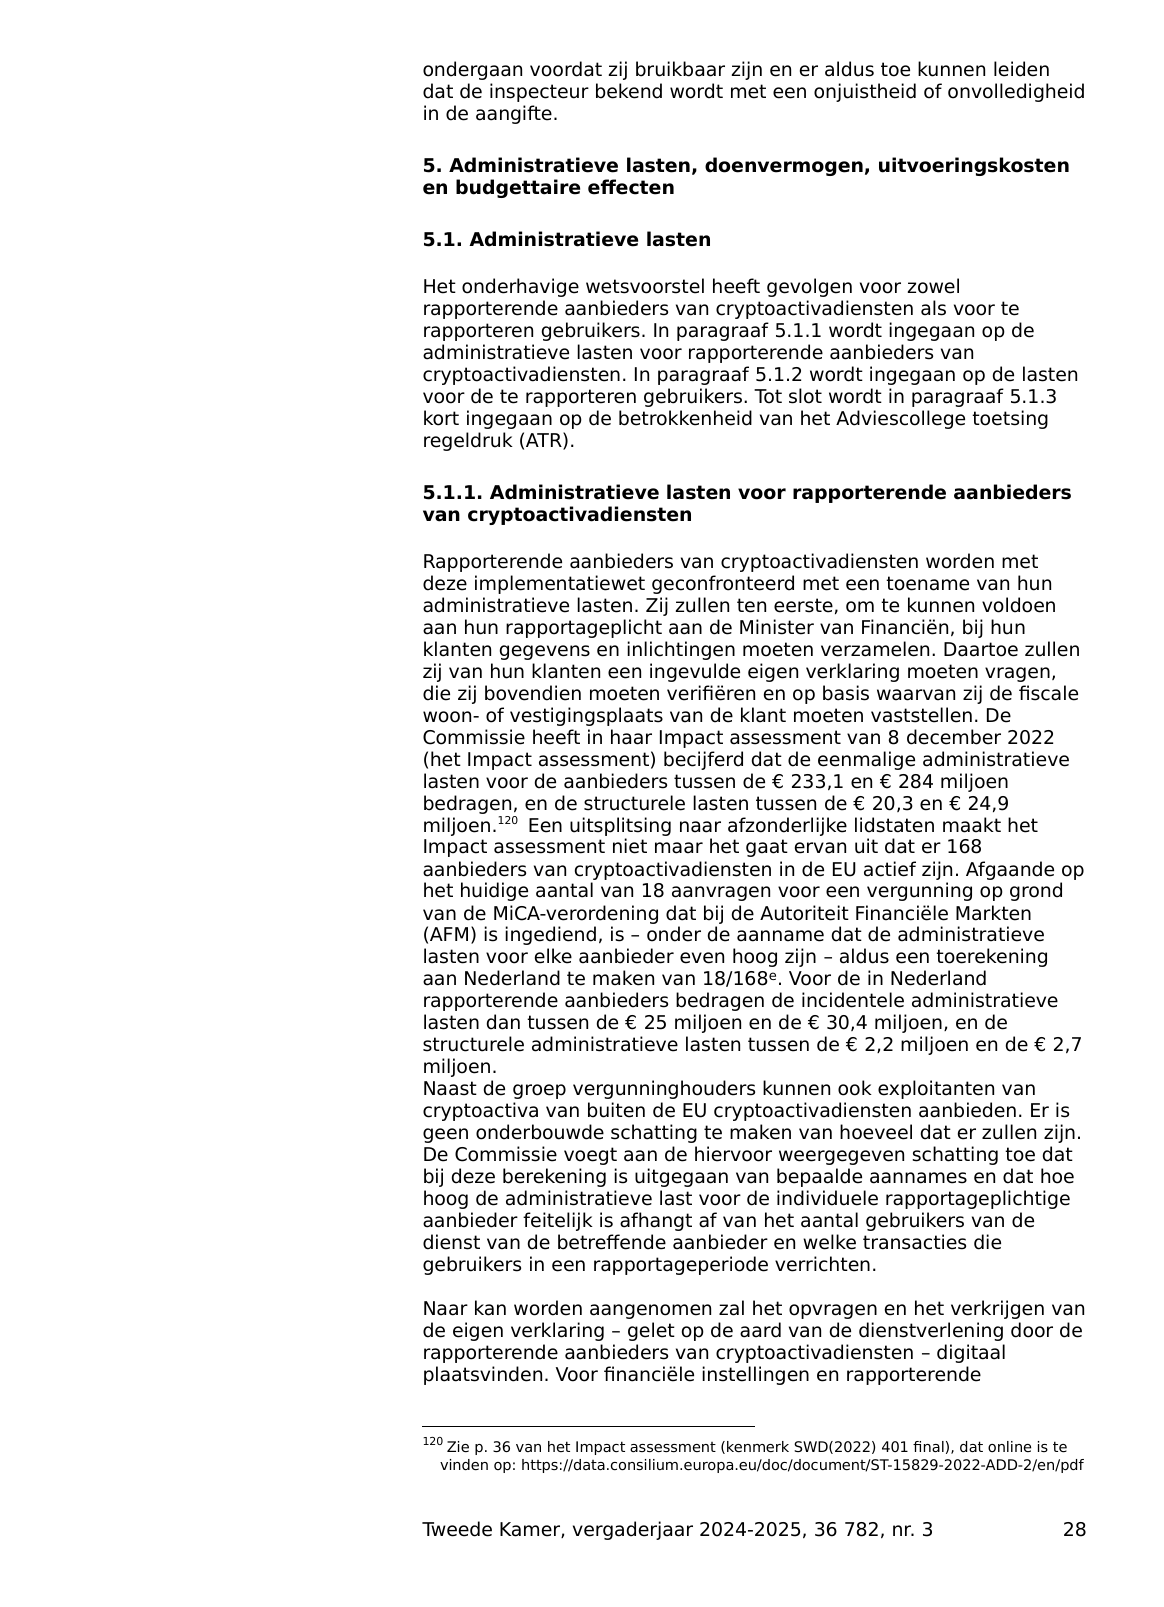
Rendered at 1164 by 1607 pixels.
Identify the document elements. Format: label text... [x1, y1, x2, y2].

subtitle 5.1.1. Administratieve lasten voor rapporterende aanbieders van cryptoactivadiensten [422, 482, 1087, 526]
text Zie p. 36 van het Impact assessment (kenmerk SWD(2022) 401 final), dat online is te vinden op: https://data.consilium.europa.eu/doc/document/ST-15829-2022-ADD-2/en/pdf [422, 1435, 1087, 1474]
subtitle 5.1. Administratieve lasten [422, 229, 1087, 251]
text Naast de groep vergunninghouders kunnen ook exploitanten van cryptoactiva van buiten de EU cryptoactivadiensten aanbieden. Er is geen onderbouwde schatting te maken van hoeveel dat er zullen zijn. De Commissie voegt aan de hiervoor weergegeven schatting toe dat bij deze berekening is uitgegaan van bepaalde aannames en dat hoe hoog de administratieve last voor de individuele rapportageplichtige aanbieder feitelijk is afhangt af van het aantal gebruikers van de dienst van de betreffende aanbieder en welke transacties die gebruikers in een rapportageperiode verrichten. [422, 1078, 1087, 1276]
text Rapporterende aanbieders van cryptoactivadiensten worden met deze implementatiewet geconfronteerd met een toename van hun administratieve lasten. Zij zullen ten eerste, om te kunnen voldoen aan hun rapportageplicht aan de Minister van Financiën, bij hun klanten gegevens en inlichtingen moeten verzamelen. Daartoe zullen zij van hun klanten een ingevulde eigen verklaring moeten vragen, die zij bovendien moeten verifiëren en op basis waarvan zij de fiscale woon- of vestigingsplaats van de klant moeten vaststellen. De Commissie heeft in haar Impact assessment van 8 december 2022 (het Impact assessment) becijferd dat de eenmalige administratieve lasten voor de aanbieders tussen de € 233,1 en € 284 miljoen bedragen, en de structurele lasten tussen de € 20,3 en € 24,9 miljoen. Een uitsplitsing naar afzonderlijke lidstaten maakt het Impact assessment niet maar het gaat ervan uit dat er 168 aanbieders van cryptoactivadiensten in de EU actief zijn. Afgaande op het huidige aantal van 18 aanvragen voor een vergunning op grond van de MiCA-verordening dat bij de Autoriteit Financiële Markten (AFM) is ingediend, is – onder de aanname dat de administratieve lasten voor elke aanbieder even hoog zijn – aldus een toerekening aan Nederland te maken van 18/168e. Voor de in Nederland rapporterende aanbieders bedragen de incidentele administratieve lasten dan tussen de € 25 miljoen en de € 30,4 miljoen, en de structurele administratieve lasten tussen de € 2,2 miljoen en de € 2,7 miljoen. [422, 551, 1087, 1078]
text Naar kan worden aangenomen zal het opvragen en het verkrijgen van de eigen verklaring – gelet op de aard van de dienstverlening door de rapporterende aanbieders van cryptoactivadiensten – digitaal plaatsvinden. Voor financiële instellingen en rapporterende [422, 1298, 1087, 1386]
text ondergaan voordat zij bruikbaar zijn en er aldus toe kunnen leiden dat de inspecteur bekend wordt met een onjuistheid of onvolledigheid in de aangifte. [422, 59, 1087, 125]
subtitle 5. Administratieve lasten, doenvermogen, uitvoeringskosten en budgettaire effecten [422, 155, 1087, 199]
text Het onderhavige wetsvoorstel heeft gevolgen voor zowel rapporterende aanbieders van cryptoactivadiensten als voor te rapporteren gebruikers. In paragraaf 5.1.1 wordt ingegaan op de administratieve lasten voor rapporterende aanbieders van cryptoactivadiensten. In paragraaf 5.1.2 wordt ingegaan op de lasten voor de te rapporteren gebruikers. Tot slot wordt in paragraaf 5.1.3 kort ingegaan op de betrokkenheid van het Adviescollege toetsing regeldruk (ATR). [422, 276, 1087, 452]
